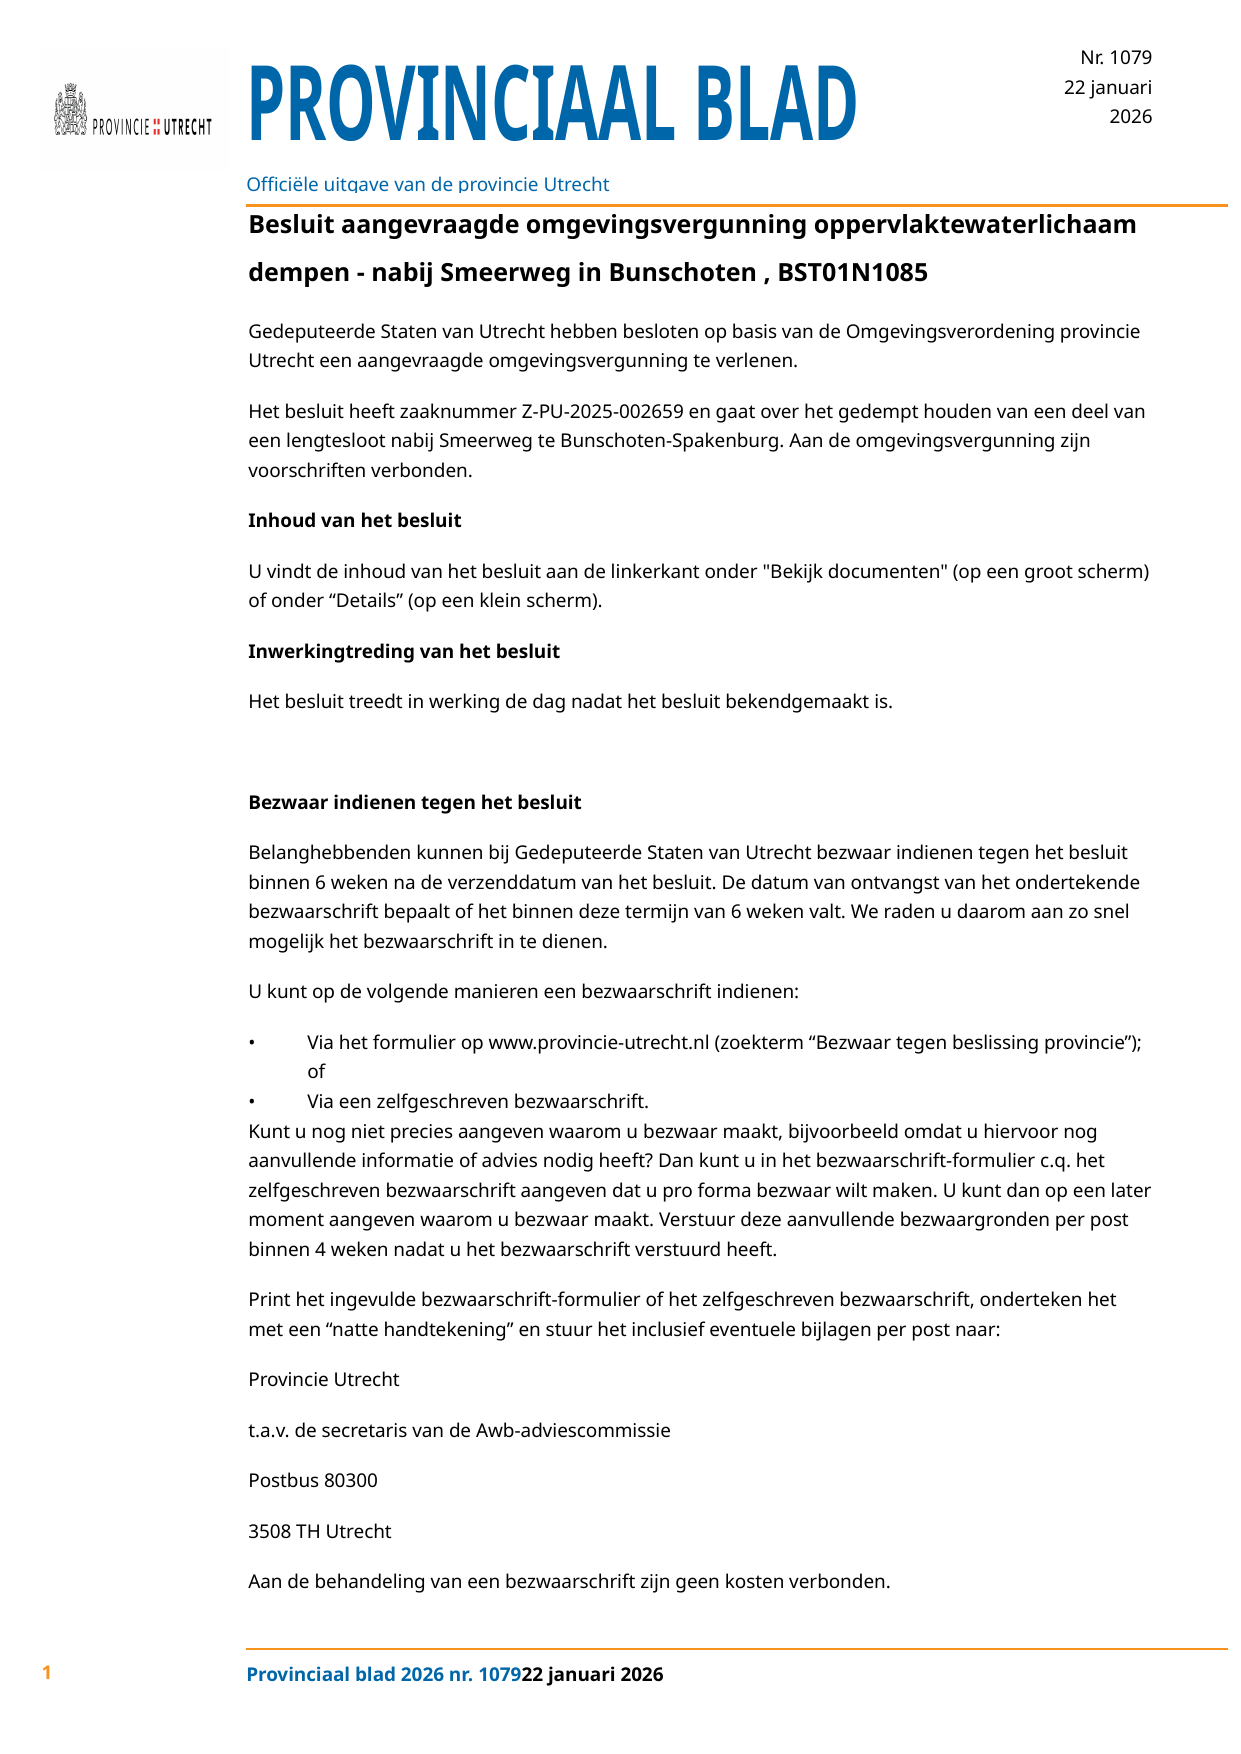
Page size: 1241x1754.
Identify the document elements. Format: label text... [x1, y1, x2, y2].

text t.a.v. de secretaris van de Awb-adviescommissie [248, 1417, 1152, 1443]
text U kunt op de volgende manieren een bezwaarschrift indienen: [248, 979, 1152, 1004]
text Inwerkingtreding van het besluit [248, 638, 1152, 664]
text Provincie Utrecht [248, 1367, 1152, 1392]
list Via het formulier op www.provincie-utrecht.nl (zoekterm “Bezwaar tegen beslissing provincie”); of [248, 1029, 1152, 1084]
text Gedeputeerde Staten van Utrecht hebben besloten op basis van de Omgevingsverordening provincie Utrecht een aangevraagde omgevingsvergunning te verlenen. [248, 318, 1152, 373]
text Besluit aangevraagde omgevingsvergunning oppervlaktewaterlichaam dempen - nabij Smeerweg in Bunschoten , BST01N1085 [248, 207, 1152, 288]
text Postbus 80300 [248, 1467, 1152, 1493]
text Het besluit heeft zaaknummer Z-PU-2025-002659 en gaat over het gedempt houden van een deel van een lengtesloot nabij Smeerweg te Bunschoten-Spakenburg. Aan de omgevingsvergunning zijn voorschriften verbonden. [248, 398, 1152, 483]
text Print het ingevulde bezwaarschrift-formulier of het zelfgeschreven bezwaarschrift, onderteken het met een “natte handtekening” en stuur het inclusief eventuele bijlagen per post naar: [248, 1287, 1152, 1342]
text Belanghebbenden kunnen bij Gedeputeerde Staten van Utrecht bezwaar indienen tegen het besluit binnen 6 weken na de verzenddatum van het besluit. De datum van ontvangst van het ondertekende bezwaarschrift bepaalt of het binnen deze termijn van 6 weken valt. We raden u daarom aan zo snel mogelijk het bezwaarschrift in te dienen. [248, 839, 1152, 954]
text Het besluit treedt in werking de dag nadat het besluit bekendgemaakt is. [248, 688, 1152, 714]
text Bezwaar indienen tegen het besluit [248, 789, 1152, 815]
text Aan de behandeling van een bezwaarschrift zijn geen kosten verbonden. [248, 1568, 1152, 1594]
text Inhoud van het besluit [248, 507, 1152, 533]
text Kunt u nog niet precies aangeven waarom u bezwaar maakt, bijvoorbeeld omdat u hiervoor nog aanvullende informatie of advies nodig heeft? Dan kunt u in het bezwaarschrift-formulier c.q. het zelfgeschreven bezwaarschrift aangeven dat u pro forma bezwaar wilt maken. U kunt dan op een later moment aangeven waarom u bezwaar maakt. Verstuur deze aanvullende bezwaargronden per post binnen 4 weken nadat u het bezwaarschrift verstuurd heeft. [248, 1118, 1152, 1262]
list Via een zelfgeschreven bezwaarschrift. [248, 1088, 1152, 1114]
text 3508 TH Utrecht [248, 1518, 1152, 1544]
picture [41, 47, 231, 172]
text U vindt de inhoud van het besluit aan de linkerkant onder "Bekijk documenten" (op een groot scherm) of onder “Details” (op een klein scherm). [248, 558, 1152, 613]
